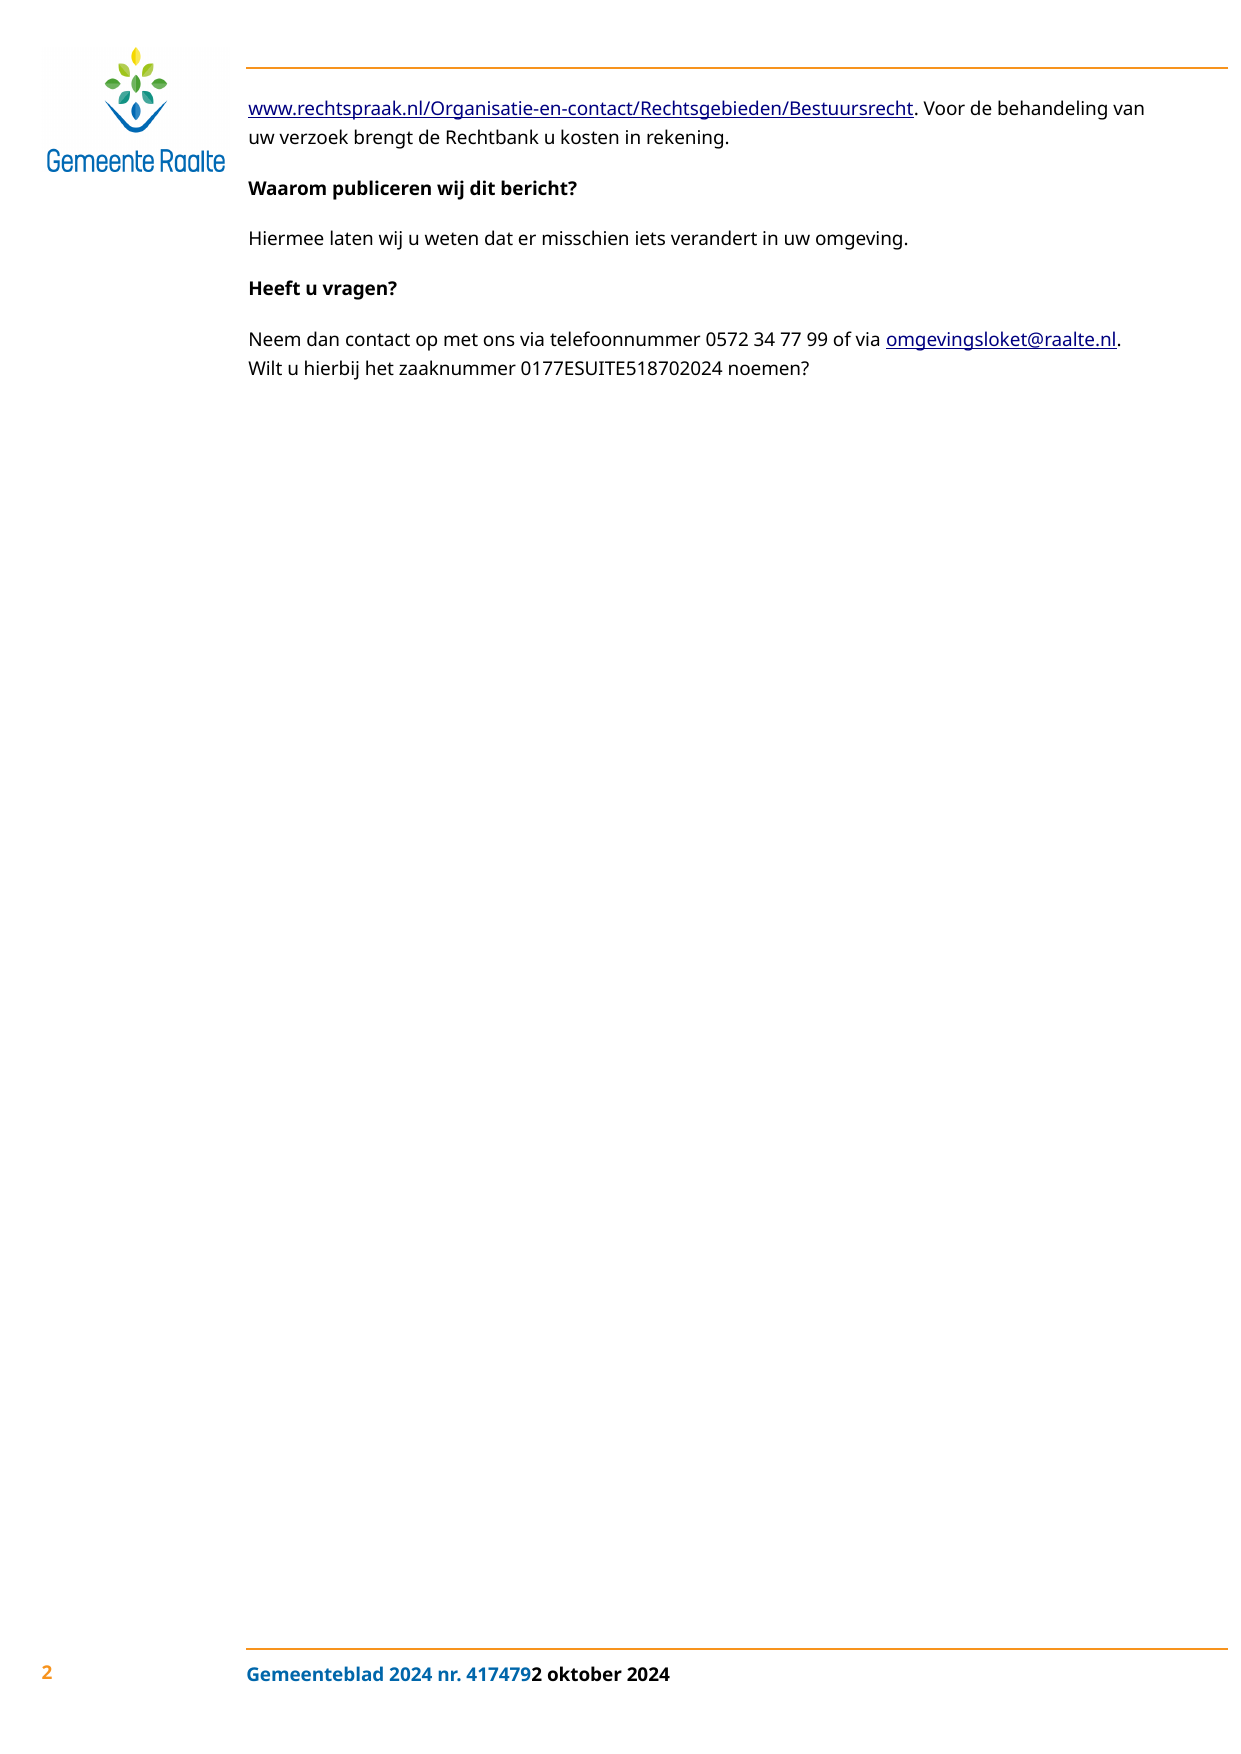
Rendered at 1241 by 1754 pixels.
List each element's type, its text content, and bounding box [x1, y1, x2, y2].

text Neem dan contact op met ons via telefoonnummer 0572 34 77 99 of via omgevingsloket@raalte.nl. Wilt u hierbij het zaaknummer 0177ESUITE518702024 noemen? [248, 326, 1152, 381]
text Waarom publiceren wij dit bericht? [248, 175, 1152, 201]
text Heeft u vragen? [248, 276, 1152, 301]
picture [41, 47, 231, 172]
text Hiermee laten wij u weten dat er misschien iets verandert in uw omgeving. [248, 225, 1152, 251]
text www.rechtspraak.nl/Organisatie-en-contact/Rechtsgebieden/Bestuursrecht. Voor de behandeling van uw verzoek brengt de Rechtbank u kosten in rekening. [248, 95, 1152, 150]
